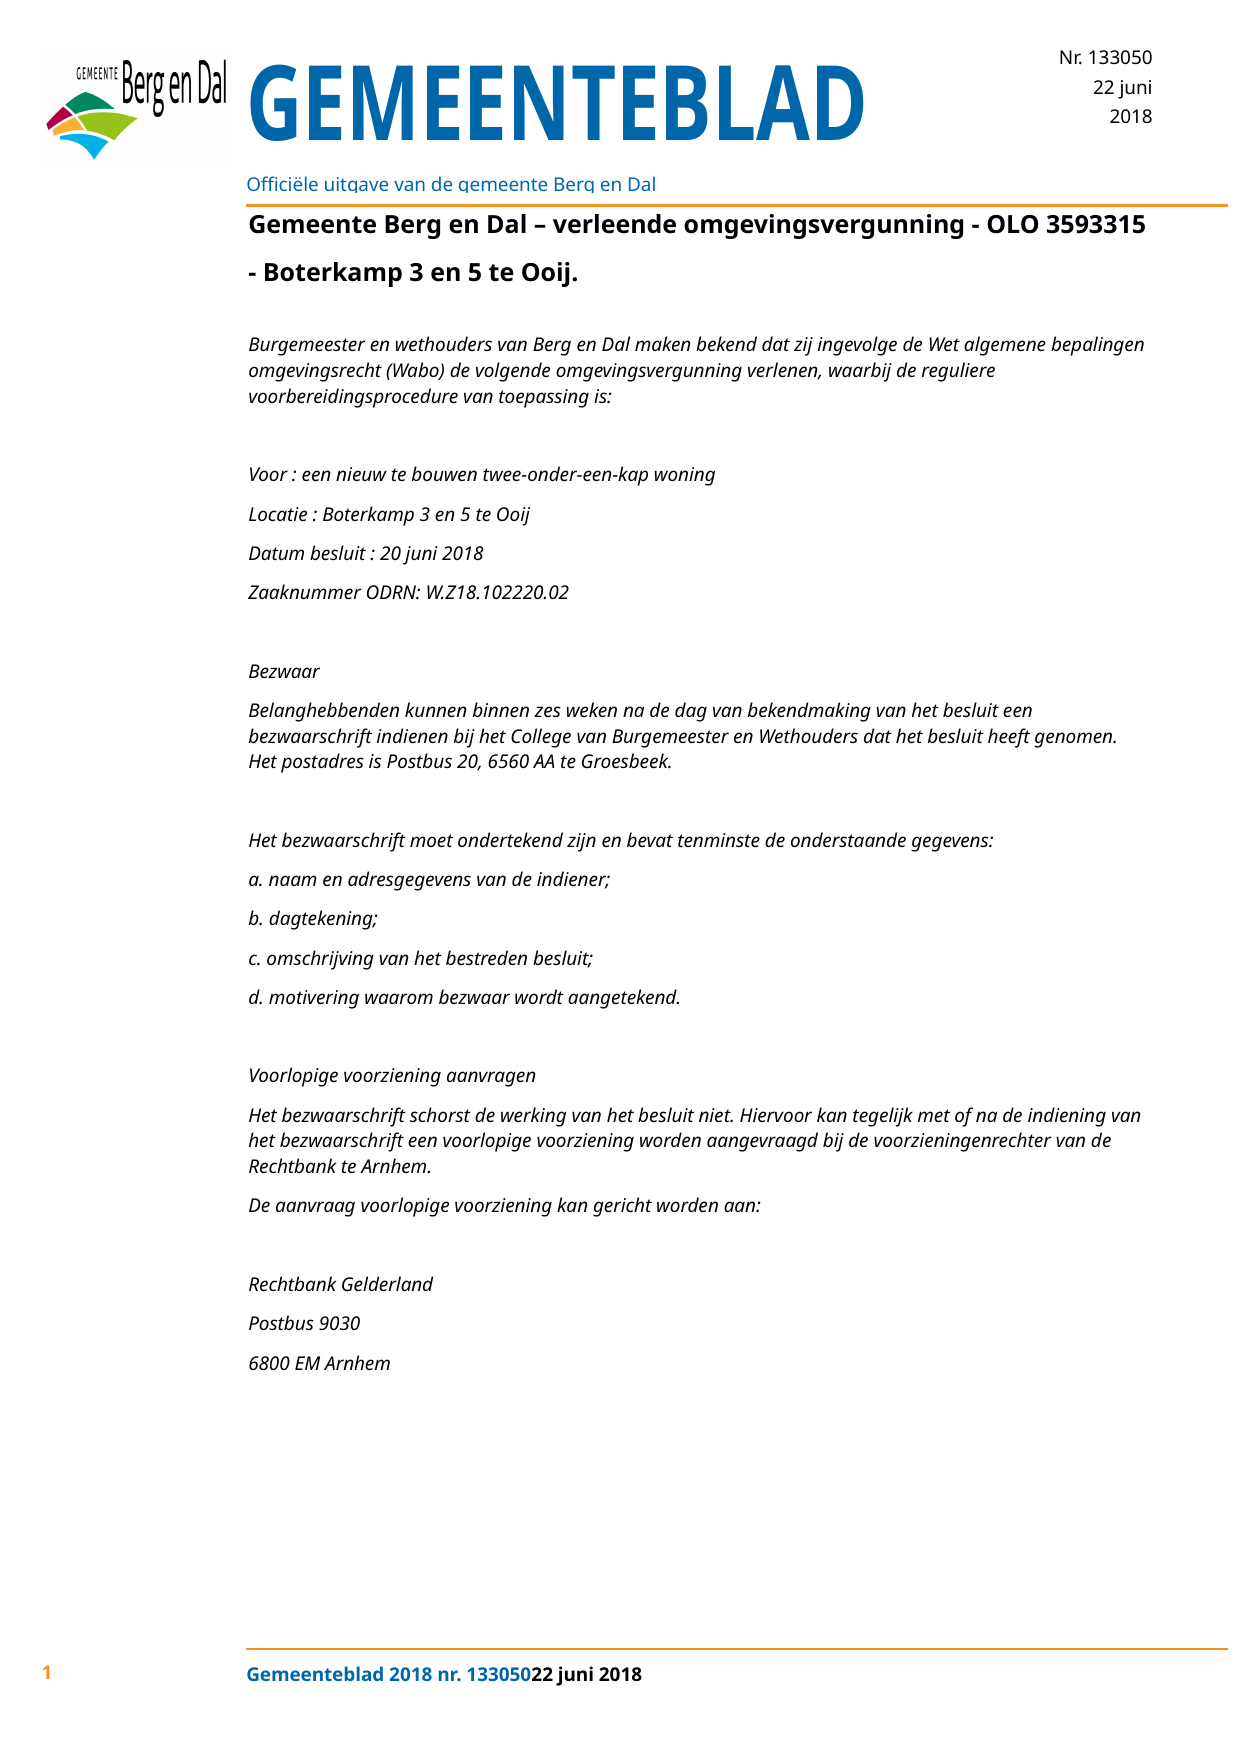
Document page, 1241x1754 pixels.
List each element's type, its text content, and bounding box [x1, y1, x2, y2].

text Het bezwaarschrift moet ondertekend zijn en bevat tenminste de onderstaande gegevens: [248, 827, 1152, 853]
text Bezwaar [248, 658, 1152, 683]
text Datum besluit : 20 juni 2018 [248, 540, 1152, 566]
text Het bezwaarschrift schorst de werking van het besluit niet. Hiervoor kan tegelijk met of na de indiening van het bezwaarschrift een voorlopige voorziening worden aangevraagd bij de voorzieningenrechter van de Rechtbank te Arnhem. [248, 1102, 1152, 1179]
text Locatie : Boterkamp 3 en 5 te Ooij [248, 501, 1152, 526]
picture [41, 47, 231, 172]
text Burgemeester en wethouders van Berg en Dal maken bekend dat zij ingevolge de Wet algemene bepalingen omgevingsrecht (Wabo) de volgende omgevingsvergunning verlenen, waarbij de reguliere voorbereidingsprocedure van toepassing is: [248, 331, 1152, 409]
text b. dagtekening; [248, 906, 1152, 931]
text Belanghebbenden kunnen binnen zes weken na de dag van bekendmaking van het besluit een bezwaarschrift indienen bij het College van Burgemeester en Wethouders dat het besluit heeft genomen. Het postadres is Postbus 20, 6560 AA te Groesbeek. [248, 697, 1152, 774]
text a. naam en adresgegevens van de indiener; [248, 866, 1152, 892]
text d. motivering waarom bezwaar wordt aangetekend. [248, 984, 1152, 1010]
text Rechtbank Gelderland [248, 1271, 1152, 1297]
text Zaaknummer ODRN: W.Z18.102220.02 [248, 579, 1152, 605]
text c. omschrijving van het bestreden besluit; [248, 945, 1152, 971]
text De aanvraag voorlopige voorziening kan gericht worden aan: [248, 1193, 1152, 1218]
text Gemeente Berg en Dal – verleende omgevingsvergunning - OLO 3593315 - Boterkamp 3 en 5 te Ooij. [248, 207, 1152, 288]
text Voorlopige voorziening aanvragen [248, 1063, 1152, 1088]
text Voor : een nieuw te bouwen twee-onder-een-kap woning [248, 461, 1152, 487]
text 6800 EM Arnhem [248, 1350, 1152, 1376]
text Postbus 9030 [248, 1311, 1152, 1336]
